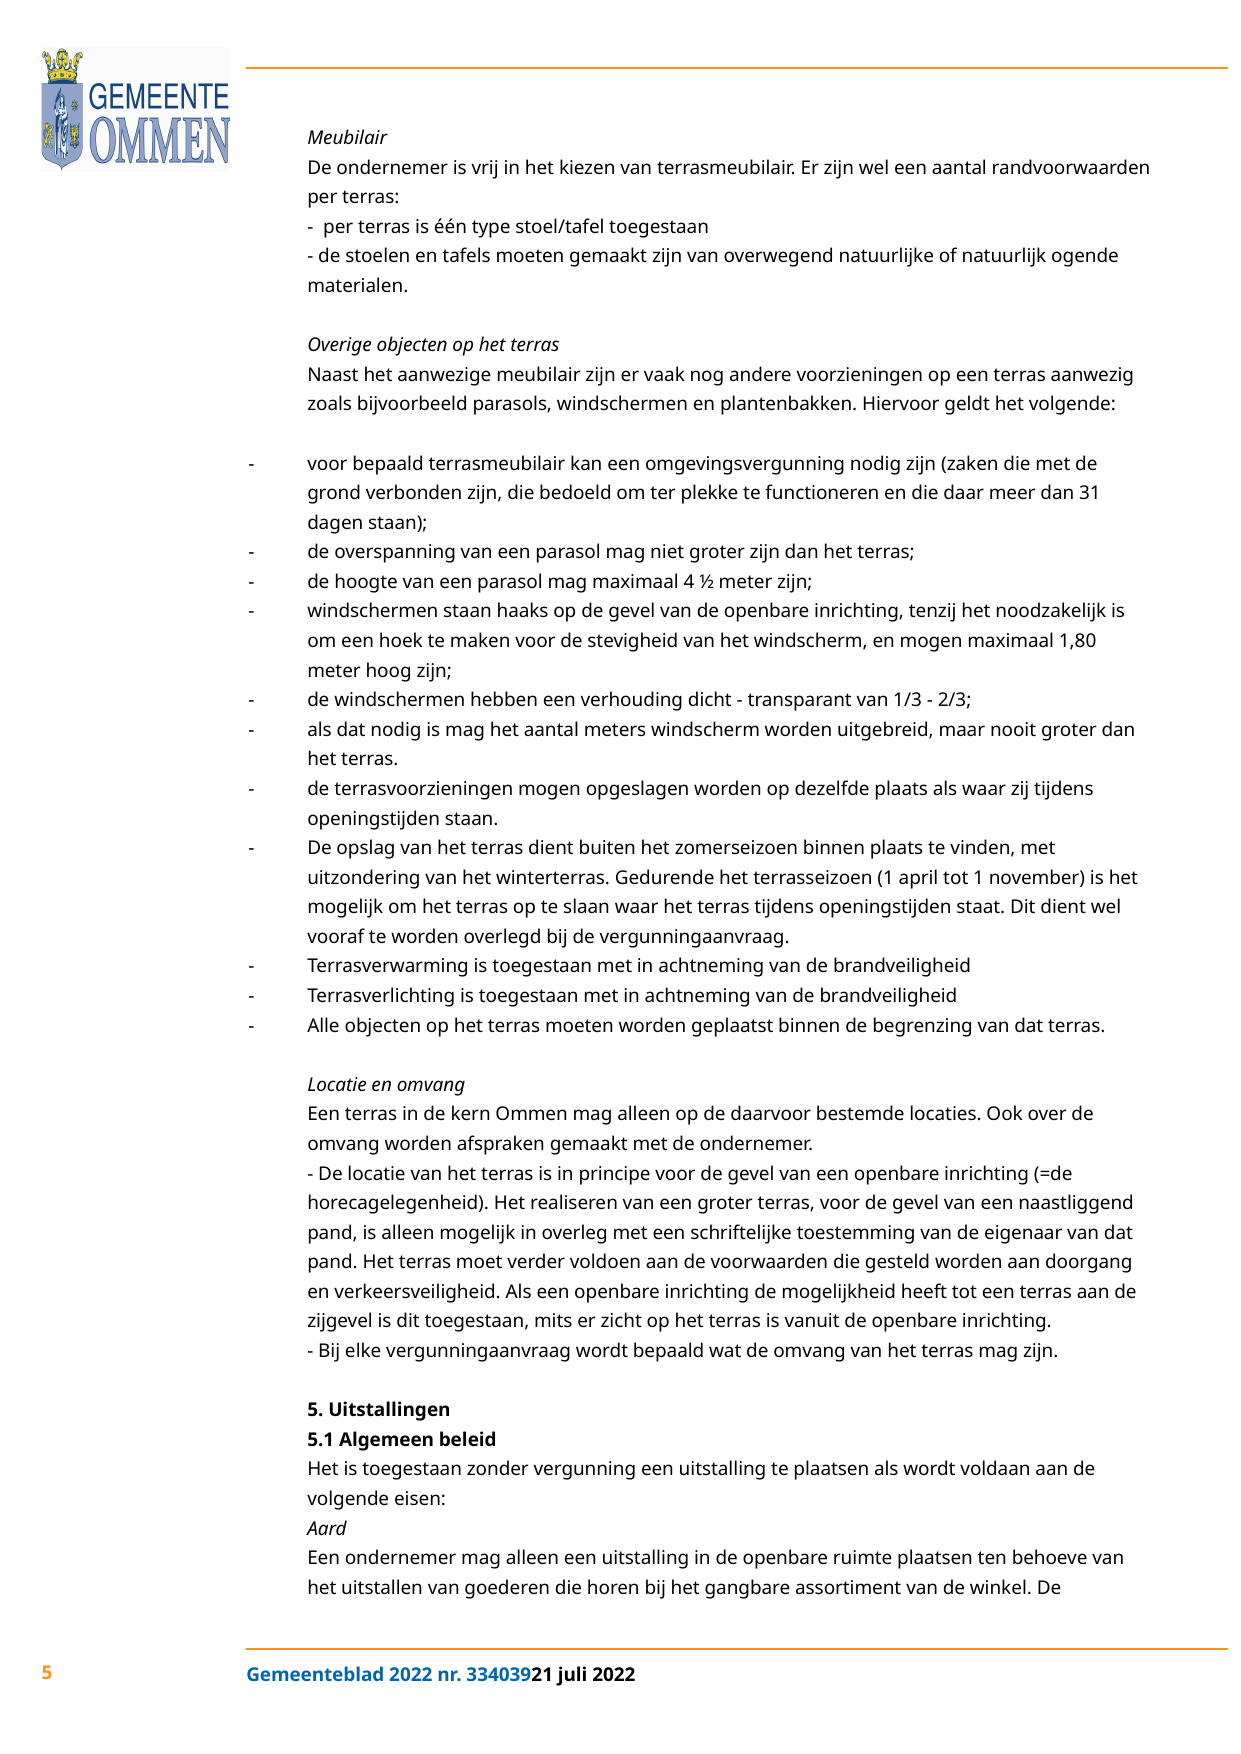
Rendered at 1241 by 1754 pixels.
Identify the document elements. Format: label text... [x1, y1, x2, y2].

list de terrasvoorzieningen mogen opgeslagen worden op dezelfde plaats als waar zij tijdens openingstijden staan. [248, 775, 1152, 831]
list Meubilair [248, 124, 1152, 150]
list 5. Uitstallingen [248, 1396, 1152, 1422]
list - Bij elke vergunningaanvraag wordt bepaald wat de omvang van het terras mag zijn. [248, 1337, 1152, 1363]
list - per terras is één type stoel/tafel toegestaan [248, 213, 1152, 239]
list Een terras in de kern Ommen mag alleen op de daarvoor bestemde locaties. Ook over de omvang worden afspraken gemaakt met de ondernemer. [248, 1101, 1152, 1156]
list windschermen staan haaks op de gevel van de openbare inrichting, tenzij het noodzakelijk is om een hoek te maken voor de stevigheid van het windscherm, en mogen maximaal 1,80 meter hoog zijn; [248, 598, 1152, 683]
list - De locatie van het terras is in principe voor de gevel van een openbare inrichting (=de horecagelegenheid). Het realiseren van een groter terras, voor de gevel van een naastliggend pand, is alleen mogelijk in overleg met een schriftelijke toestemming van de eigenaar van dat pand. Het terras moet verder voldoen aan de voorwaarden die gesteld worden aan doorgang en verkeersveiligheid. Als een openbare inrichting de mogelijkheid heeft tot een terras aan de zijgevel is dit toegestaan, mits er zicht op het terras is vanuit de openbare inrichting. [248, 1160, 1152, 1333]
list Naast het aanwezige meubilair zijn er vaak nog andere voorzieningen op een terras aanwezig zoals bijvoorbeeld parasols, windschermen en plantenbakken. Hiervoor geldt het volgende: [248, 361, 1152, 416]
list Terrasverlichting is toegestaan met in achtneming van de brandveiligheid [248, 982, 1152, 1008]
list Aard [248, 1515, 1152, 1541]
list als dat nodig is mag het aantal meters windscherm worden uitgebreid, maar nooit groter dan het terras. [248, 716, 1152, 771]
list voor bepaald terrasmeubilair kan een omgevingsvergunning nodig zijn (zaken die met de grond verbonden zijn, die bedoeld om ter plekke te functioneren en die daar meer dan 31 dagen staan); [248, 450, 1152, 535]
list Alle objecten op het terras moeten worden geplaatst binnen de begrenzing van dat terras. [248, 1012, 1152, 1038]
list Terrasverwarming is toegestaan met in achtneming van de brandveiligheid [248, 953, 1152, 978]
list De opslag van het terras dient buiten het zomerseizoen binnen plaats te vinden, met uitzondering van het winterterras. Gedurende het terrasseizoen (1 april tot 1 november) is het mogelijk om het terras op te slaan waar het terras tijdens openingstijden staat. Dit dient wel vooraf te worden overlegd bij de vergunningaanvraag. [248, 834, 1152, 949]
list Het is toegestaan zonder vergunning een uitstalling te plaatsen als wordt voldaan aan de volgende eisen: [248, 1456, 1152, 1511]
list Overige objecten op het terras [248, 331, 1152, 357]
picture [41, 47, 231, 172]
list de windschermen hebben een verhouding dicht - transparant van 1/3 - 2/3; [248, 686, 1152, 712]
list Locatie en omvang [248, 1071, 1152, 1097]
list Een ondernemer mag alleen een uitstalling in de openbare ruimte plaatsen ten behoeve van het uitstallen van goederen die horen bij het gangbare assortiment van de winkel. De [248, 1544, 1152, 1600]
list de hoogte van een parasol mag maximaal 4 ½ meter zijn; [248, 568, 1152, 594]
list De ondernemer is vrij in het kiezen van terrasmeubilair. Er zijn wel een aantal randvoorwaarden per terras: [248, 154, 1152, 209]
list 5.1 Algemeen beleid [248, 1426, 1152, 1452]
list - de stoelen en tafels moeten gemaakt zijn van overwegend natuurlijke of natuurlijk ogende materialen. [248, 243, 1152, 298]
list de overspanning van een parasol mag niet groter zijn dan het terras; [248, 538, 1152, 564]
